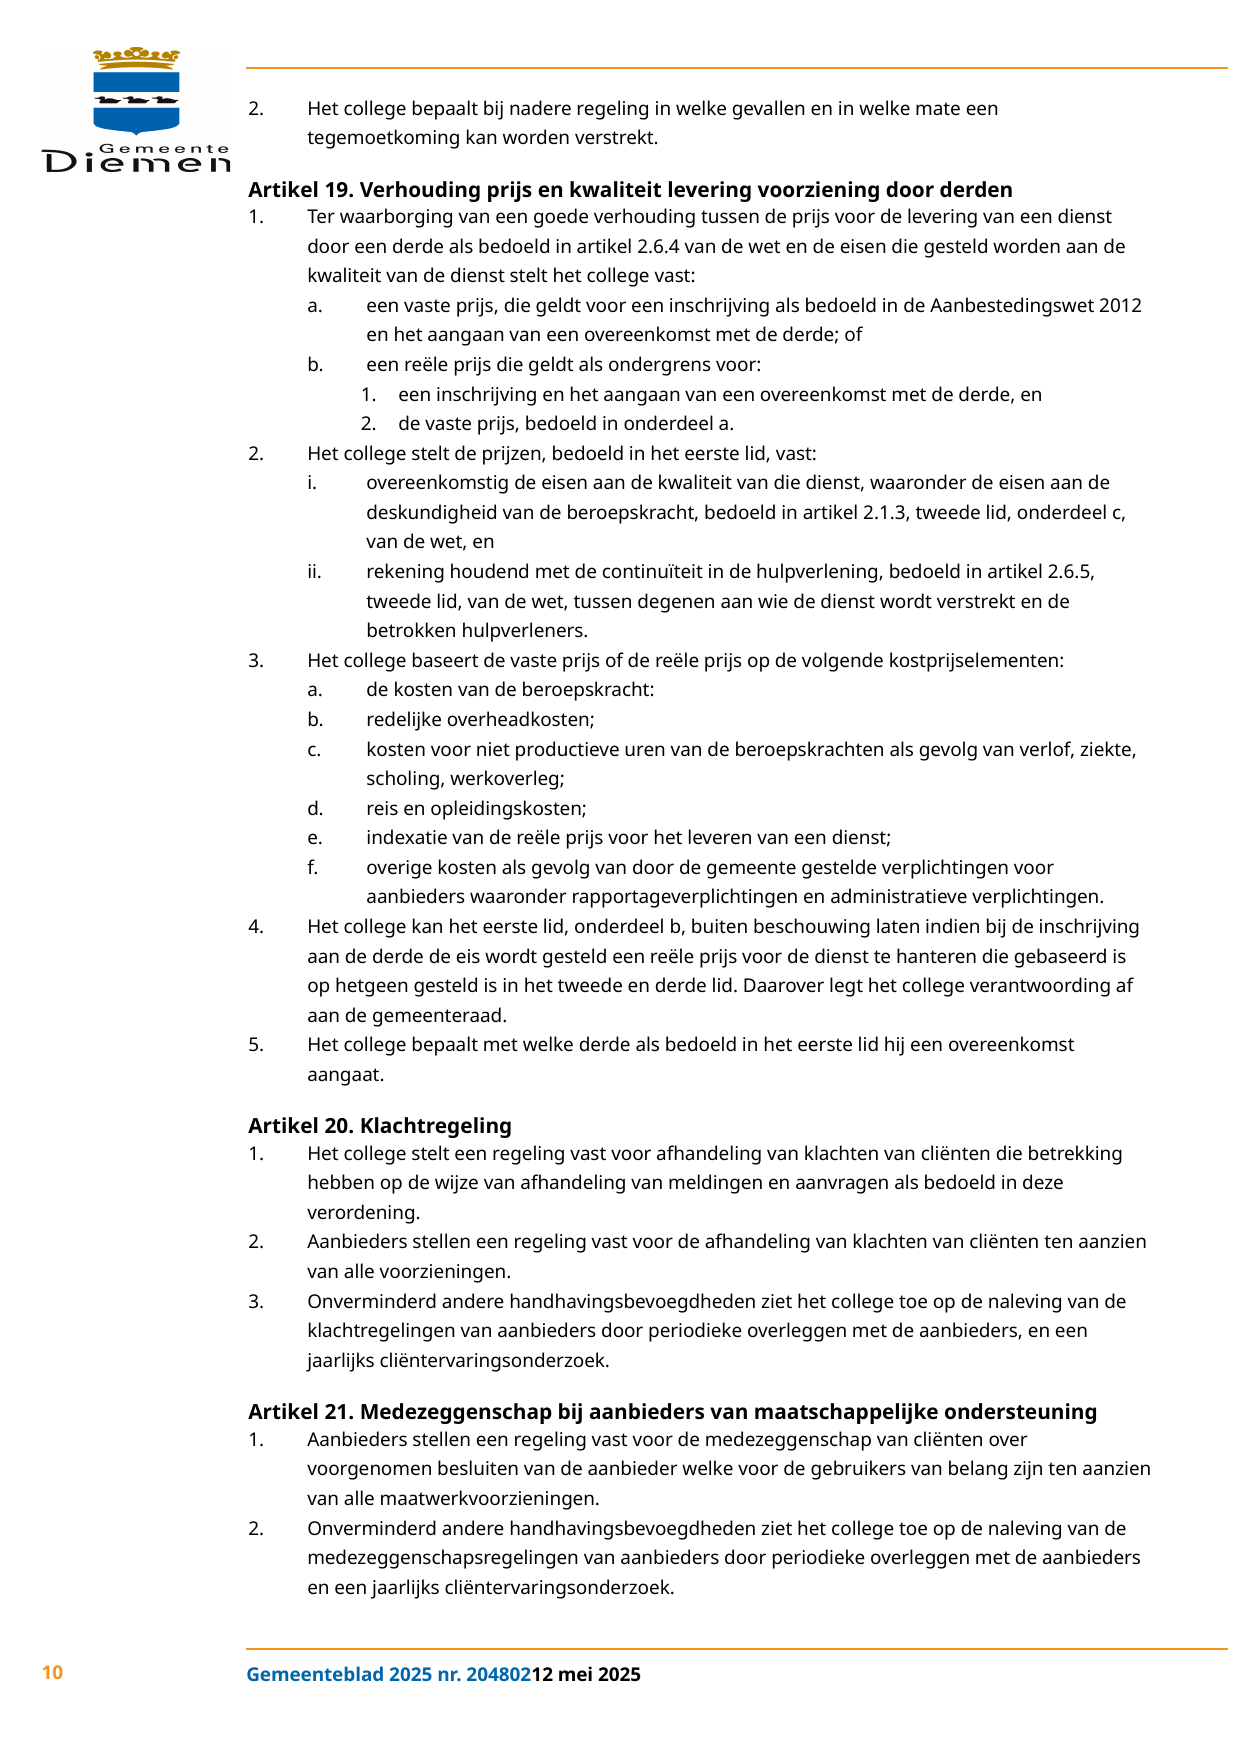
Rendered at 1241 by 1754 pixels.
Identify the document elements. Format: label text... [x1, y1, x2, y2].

text Artikel 20. Klachtregeling [248, 1112, 1152, 1140]
list Aanbieders stellen een regeling vast voor de afhandeling van klachten van cliënten ten aanzien van alle voorzieningen. [248, 1229, 1152, 1284]
picture [41, 47, 231, 172]
list Aanbieders stellen een regeling vast voor de medezeggenschap van cliënten over voorgenomen besluiten van de aanbieder welke voor de gebruikers van belang zijn ten aanzien van alle maatwerkvoorzieningen. [248, 1426, 1152, 1511]
list Onverminderd andere handhavingsbevoegdheden ziet het college toe op de naleving van de klachtregelingen van aanbieders door periodieke overleggen met de aanbieders, en een jaarlijks cliëntervaringsonderzoek. [248, 1288, 1152, 1373]
list een vaste prijs, die geldt voor een inschrijving als bedoeld in de Aanbestedingswet 2012 en het aangaan van een overeenkomst met de derde; of [307, 292, 1152, 347]
list een reële prijs die geldt als ondergrens voor: [307, 351, 1152, 377]
list de kosten van de beroepskracht: [307, 677, 1152, 702]
text Artikel 19. Verhouding prijs en kwaliteit levering voorziening door derden [248, 175, 1152, 203]
list redelijke overheadkosten; [307, 706, 1152, 732]
list Ter waarborging van een goede verhouding tussen de prijs voor de levering van een dienst door een derde als bedoeld in artikel 2.6.4 van de wet en de eisen die gesteld worden aan de kwaliteit van de dienst stelt het college vast: [248, 203, 1152, 288]
list Het college baseert de vaste prijs of de reële prijs op de volgende kostprijselementen: [248, 647, 1152, 673]
list Het college stelt een regeling vast voor afhandeling van klachten van cliënten die betrekking hebben op de wijze van afhandeling van meldingen en aanvragen als bedoeld in deze verordening. [248, 1140, 1152, 1225]
list Het college bepaalt bij nadere regeling in welke gevallen en in welke mate een tegemoetkoming kan worden verstrekt. [248, 95, 1152, 150]
list Het college stelt de prijzen, bedoeld in het eerste lid, vast: [248, 440, 1152, 466]
text Artikel 21. Medezeggenschap bij aanbieders van maatschappelijke ondersteuning [248, 1397, 1152, 1426]
list overige kosten als gevolg van door de gemeente gestelde verplichtingen voor aanbieders waaronder rapportageverplichtingen en administratieve verplichtingen. [307, 854, 1152, 909]
list reis en opleidingskosten; [307, 795, 1152, 821]
list Onverminderd andere handhavingsbevoegdheden ziet het college toe op de naleving van de medezeggenschapsregelingen van aanbieders door periodieke overleggen met de aanbieders en een jaarlijks cliëntervaringsonderzoek. [248, 1515, 1152, 1599]
list Het college bepaalt met welke derde als bedoeld in het eerste lid hij een overeenkomst aangaat. [248, 1032, 1152, 1087]
list indexatie van de reële prijs voor het leveren van een dienst; [307, 824, 1152, 850]
list overeenkomstig de eisen aan de kwaliteit van die dienst, waaronder de eisen aan de deskundigheid van de beroepskracht, bedoeld in artikel 2.1.3, tweede lid, onderdeel c, van de wet, en [307, 469, 1152, 554]
list Het college kan het eerste lid, onderdeel b, buiten beschouwing laten indien bij de inschrijving aan de derde de eis wordt gesteld een reële prijs voor de dienst te hanteren die gebaseerd is op hetgeen gesteld is in het tweede en derde lid. Daarover legt het college verantwoording af aan de gemeenteraad. [248, 913, 1152, 1028]
list een inschrijving en het aangaan van een overeenkomst met de derde, en [361, 381, 1152, 406]
list de vaste prijs, bedoeld in onderdeel a. [361, 410, 1152, 436]
list rekening houdend met de continuïteit in de hulpverlening, bedoeld in artikel 2.6.5, tweede lid, van de wet, tussen degenen aan wie de dienst wordt verstrekt en de betrokken hulpverleners. [307, 558, 1152, 643]
list kosten voor niet productieve uren van de beroepskrachten als gevolg van verlof, ziekte, scholing, werkoverleg; [307, 736, 1152, 791]
